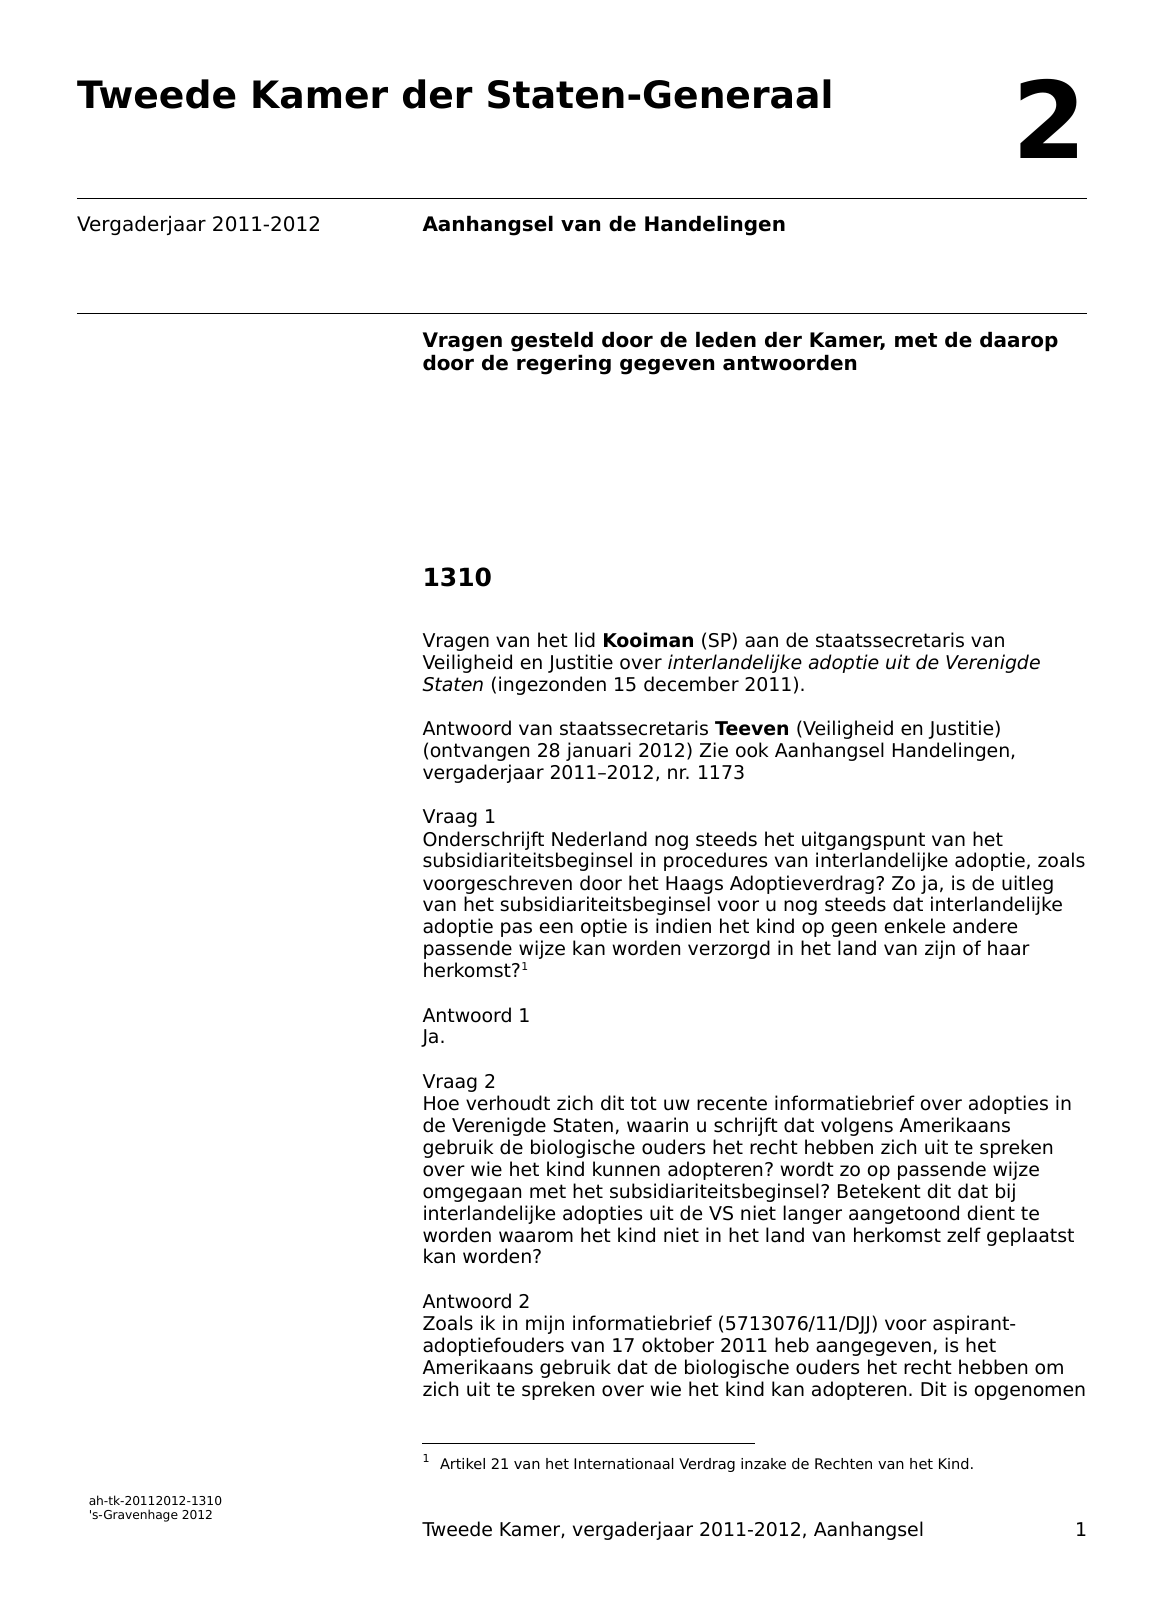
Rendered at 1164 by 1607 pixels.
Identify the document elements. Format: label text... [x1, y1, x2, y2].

table_header 2 [886, 59, 1087, 198]
text 's-Gravenhage 2012 [88, 1508, 323, 1522]
text Vragen van het lid Kooiman (SP) aan de staatssecretaris van Veiligheid en Justitie over interlandelijke adoptie uit de Verenigde Staten (ingezonden 15 december 2011). [422, 630, 1087, 696]
table_cell [77, 314, 422, 375]
text Onderschrijft Nederland nog steeds het uitgangspunt van het subsidiariteitsbeginsel in procedures van interlandelijke adoptie, zoals voorgeschreven door het Haags Adoptieverdrag? Zo ja, is de uitleg van het subsidiariteitsbeginsel voor u nog steeds dat interlandelijke adoptie pas een optie is indien het kind op geen enkele andere passende wijze kan worden verzorgd in het land van zijn of haar herkomst? [422, 828, 1087, 982]
table_cell Vragen gesteld door de leden der Kamer, met de daarop door de regering gegeven antwoorden [422, 314, 1087, 375]
text Antwoord 2 [422, 1291, 1087, 1313]
table_cell Vergaderjaar 2011-2012 [77, 199, 422, 313]
text Zoals ik in mijn informatiebrief (5713076/11/DJJ) voor aspirant-adoptiefouders van 17 oktober 2011 heb aangegeven, is het Amerikaans gebruik dat de biologische ouders het recht hebben om zich uit te spreken over wie het kind kan adopteren. Dit is opgenomen [422, 1313, 1087, 1401]
text Vraag 2 [422, 1071, 1087, 1093]
text ah-tk-20112012-1310 [88, 1494, 323, 1508]
table_header Tweede Kamer der Staten-Generaal [77, 59, 886, 198]
text Antwoord van staatssecretaris Teeven (Veiligheid en Justitie) (ontvangen 28 januari 2012) Zie ook Aanhangsel Handelingen, vergaderjaar 2011–2012, nr. 1173 [422, 718, 1087, 784]
text Hoe verhoudt zich dit tot uw recente informatiebrief over adopties in de Verenigde Staten, waarin u schrijft dat volgens Amerikaans gebruik de biologische ouders het recht hebben zich uit te spreken over wie het kind kunnen adopteren? wordt zo op passende wijze omgegaan met het subsidiariteitsbeginsel? Betekent dit dat bij interlandelijke adopties uit de VS niet langer aangetoond dient te worden waarom het kind niet in het land van herkomst zelf geplaatst kan worden? [422, 1093, 1087, 1268]
text Antwoord 1 [422, 1004, 1087, 1026]
table_cell Aanhangsel van de Handelingen [422, 199, 1087, 313]
text Artikel 21 van het Internationaal Verdrag inzake de Rechten van het Kind. [422, 1452, 1087, 1474]
text 1310 [422, 563, 1087, 592]
text Ja. [422, 1026, 1087, 1048]
text Vraag 1 [422, 806, 1087, 828]
